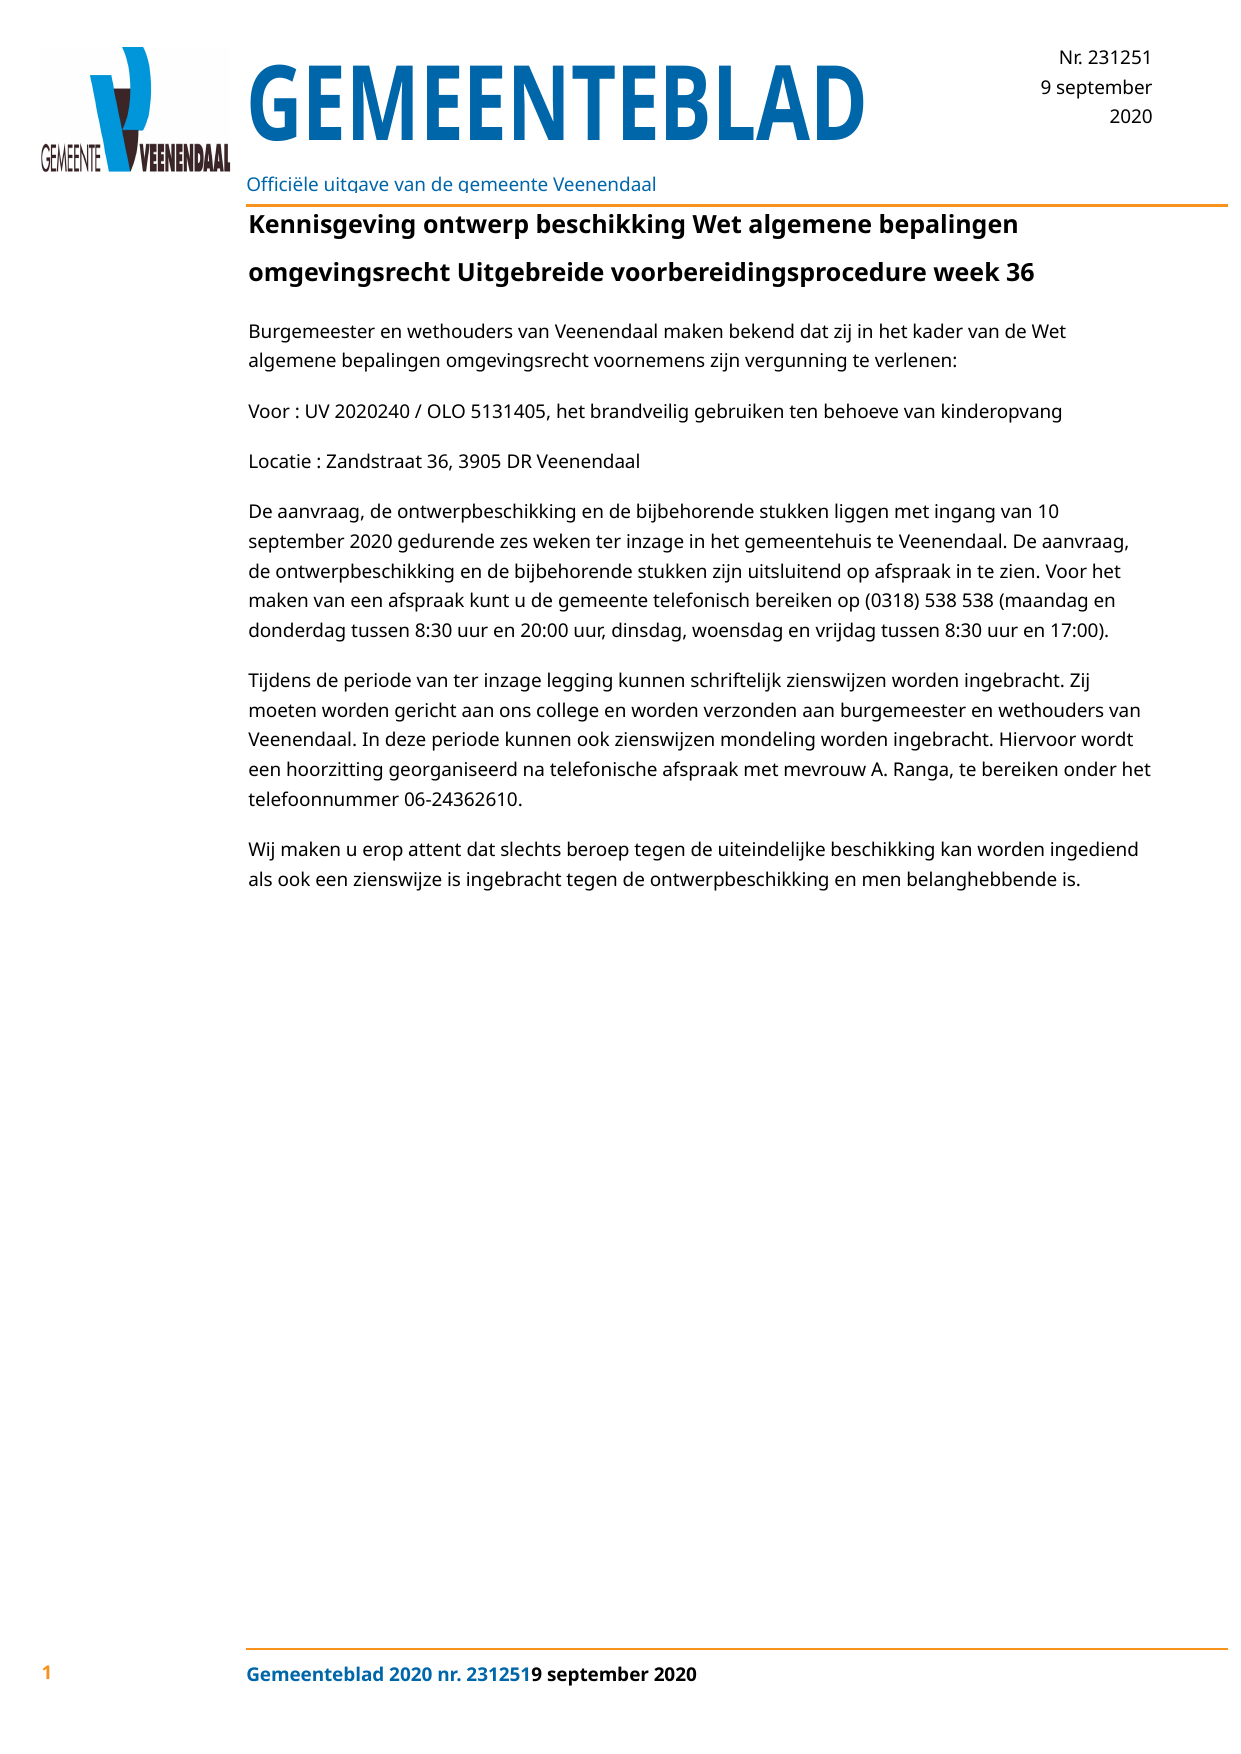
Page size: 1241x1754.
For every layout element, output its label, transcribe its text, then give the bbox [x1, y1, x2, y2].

text Kennisgeving ontwerp beschikking Wet algemene bepalingen omgevingsrecht Uitgebreide voorbereidingsprocedure week 36 [248, 207, 1152, 288]
text Locatie : Zandstraat 36, 3905 DR Veenendaal [248, 448, 1152, 474]
picture [41, 47, 130, 172]
text Voor : UV 2020240 / OLO 5131405, het brandveilig gebruiken ten behoeve van kinderopvang [248, 398, 1152, 424]
text Tijdens de periode van ter inzage legging kunnen schriftelijk zienswijzen worden ingebracht. Zij moeten worden gericht aan ons college en worden verzonden aan burgemeester en wethouders van Veenendaal. In deze periode kunnen ook zienswijzen mondeling worden ingebracht. Hiervoor wordt een hoorzitting georganiseerd na telefonische afspraak met mevrouw A. Ranga, te bereiken onder het telefoonnummer 06-24362610. [248, 667, 1152, 812]
text Burgemeester en wethouders van Veenendaal maken bekend dat zij in het kader van de Wet algemene bepalingen omgevingsrecht voornemens zijn vergunning te verlenen: [248, 318, 1152, 373]
picture [123, 47, 231, 172]
text De aanvraag, de ontwerpbeschikking en de bijbehorende stukken liggen met ingang van 10 september 2020 gedurende zes weken ter inzage in het gemeentehuis te Veenendaal. De aanvraag, de ontwerpbeschikking en de bijbehorende stukken zijn uitsluitend op afspraak in te zien. Voor het maken van een afspraak kunt u de gemeente telefonisch bereiken op (0318) 538 538 (maandag en donderdag tussen 8:30 uur en 20:00 uur, dinsdag, woensdag en vrijdag tussen 8:30 uur en 17:00). [248, 499, 1152, 643]
text Wij maken u erop attent dat slechts beroep tegen de uiteindelijke beschikking kan worden ingediend als ook een zienswijze is ingebracht tegen de ontwerpbeschikking en men belanghebbende is. [248, 836, 1152, 892]
